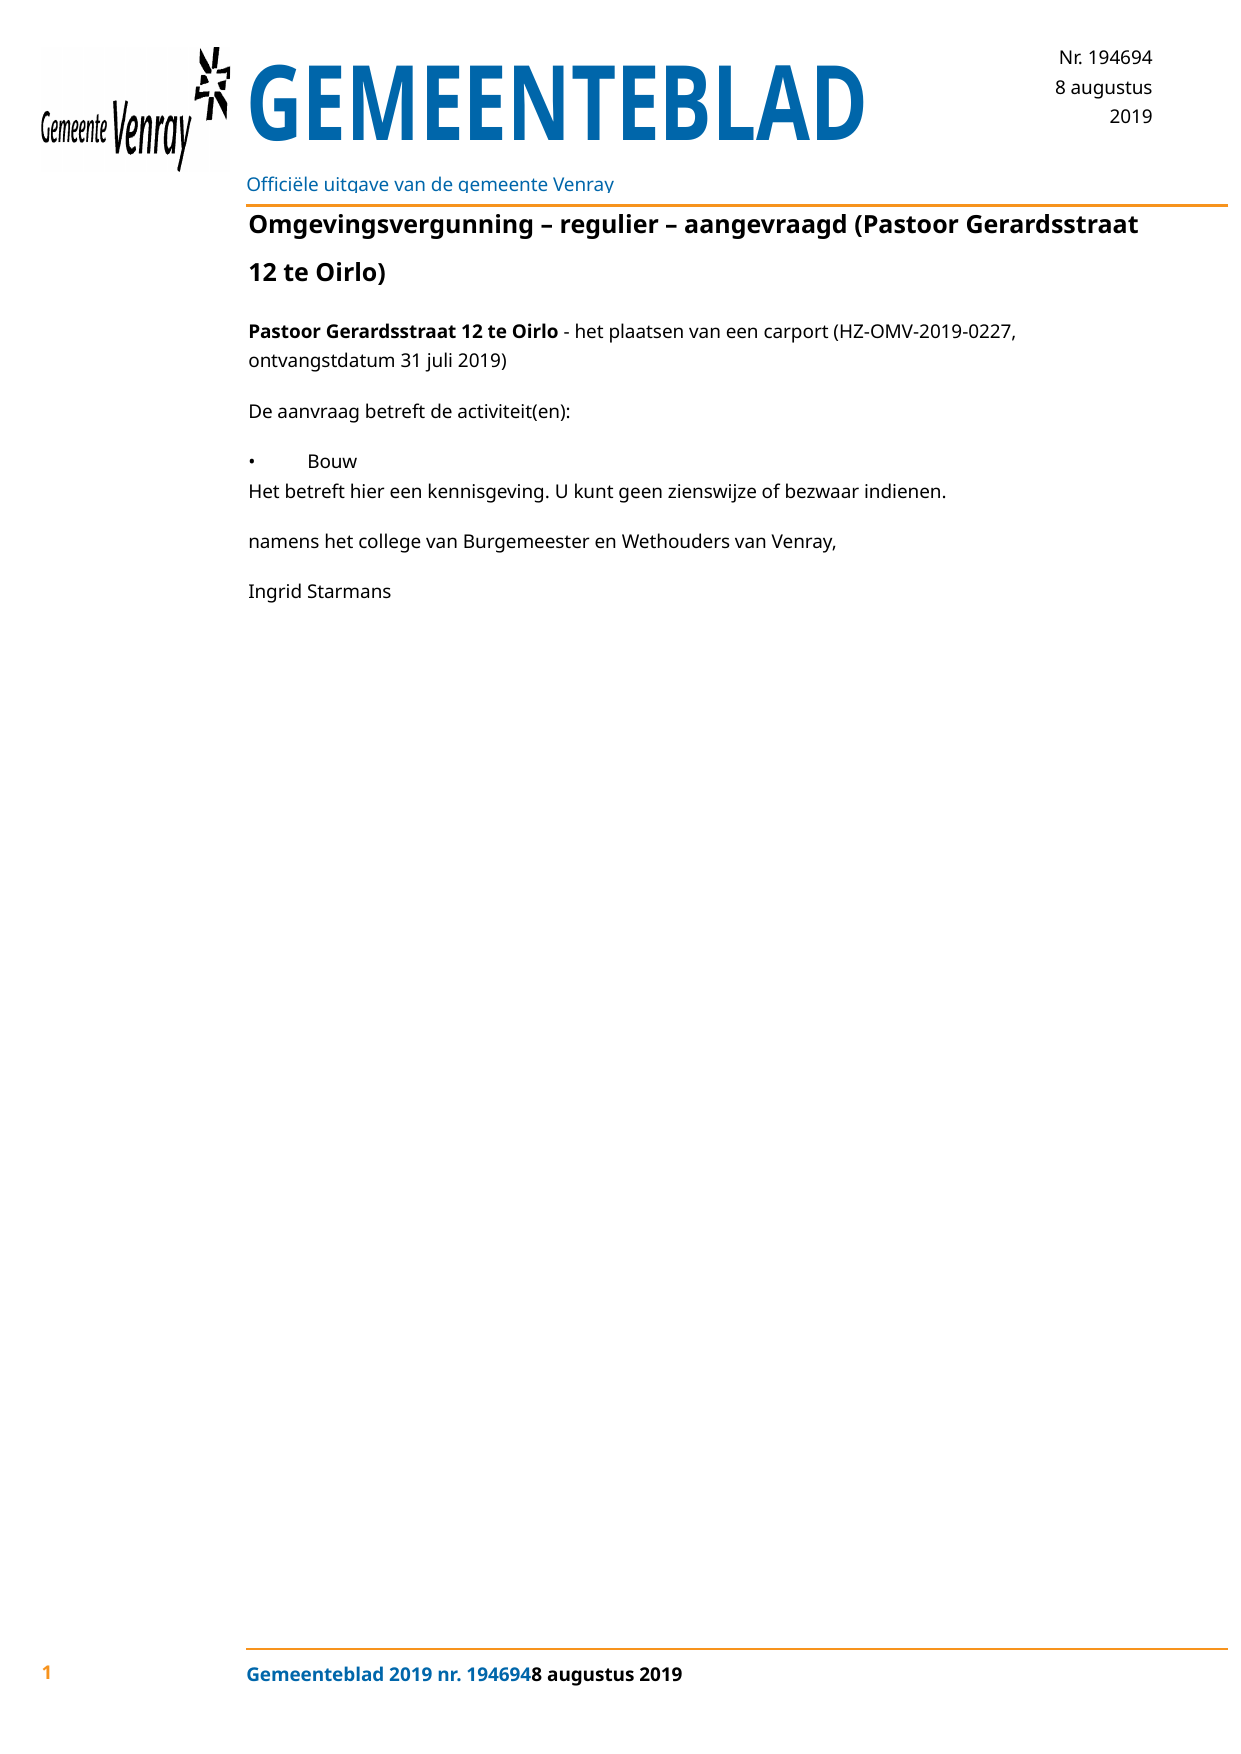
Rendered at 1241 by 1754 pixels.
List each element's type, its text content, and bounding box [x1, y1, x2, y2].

picture [41, 47, 231, 172]
list Bouw [248, 448, 1152, 474]
text Omgevingsvergunning – regulier – aangevraagd (Pastoor Gerardsstraat 12 te Oirlo) [248, 207, 1152, 288]
text Ingrid Starmans [248, 579, 1152, 604]
text namens het college van Burgemeester en Wethouders van Venray, [248, 528, 1152, 554]
text Het betreft hier een kennisgeving. U kunt geen zienswijze of bezwaar indienen. [248, 478, 1152, 504]
text De aanvraag betreft de activiteit(en): [248, 398, 1152, 424]
text Pastoor Gerardsstraat 12 te Oirlo - het plaatsen van een carport (HZ-OMV-2019-0227, ontvangstdatum 31 juli 2019) [248, 318, 1152, 373]
